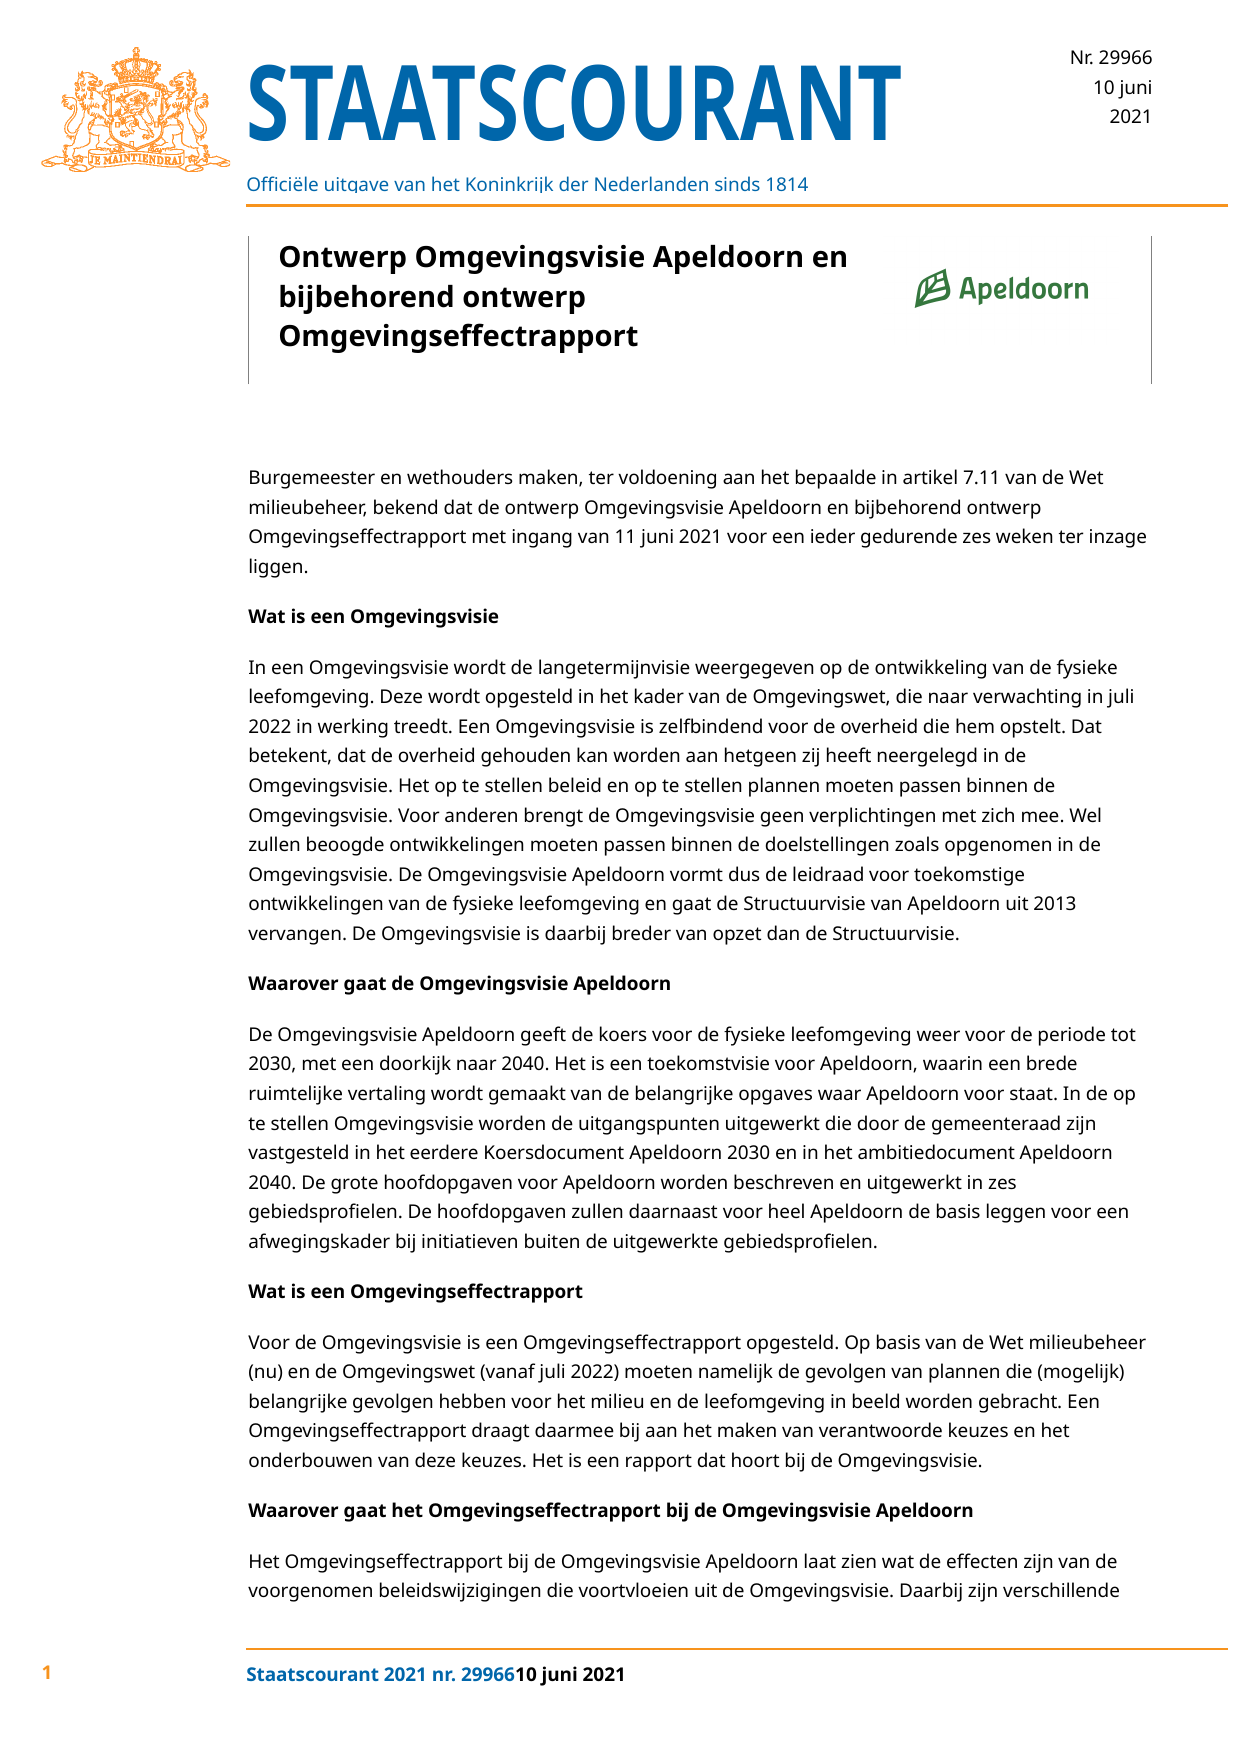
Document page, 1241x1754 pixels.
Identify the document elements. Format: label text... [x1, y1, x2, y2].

text Wat is een Omgevingsvisie [248, 603, 1152, 629]
text Burgemeester en wethouders maken, ter voldoening aan het bepaalde in artikel 7.11 van de Wet milieubeheer, bekend dat de ontwerp Omgevingsvisie Apeldoorn en bijbehorend ontwerp Omgevingseffectrapport met ingang van 11 juni 2021 voor een ieder gedurende zes weken ter inzage liggen. [248, 464, 1152, 579]
text In een Omgevingsvisie wordt de langetermijnvisie weergegeven op de ontwikkeling van de fysieke leefomgeving. Deze wordt opgesteld in het kader van de Omgevingswet, die naar verwachting in juli 2022 in werking treedt. Een Omgevingsvisie is zelfbindend voor de overheid die hem opstelt. Dat betekent, dat de overheid gehouden kan worden aan hetgeen zij heeft neergelegd in de Omgevingsvisie. Het op te stellen beleid en op te stellen plannen moeten passen binnen de Omgevingsvisie. Voor anderen brengt de Omgevingsvisie geen verplichtingen met zich mee. Wel zullen beoogde ontwikkelingen moeten passen binnen de doelstellingen zoals opgenomen in de Omgevingsvisie. De Omgevingsvisie Apeldoorn vormt dus de leidraad voor toekomstige ontwikkelingen van de fysieke leefomgeving en gaat de Structuurvisie van Apeldoorn uit 2013 vervangen. De Omgevingsvisie is daarbij breder van opzet dan de Structuurvisie. [248, 654, 1152, 946]
table_header [850, 236, 1151, 384]
text Wat is een Omgevingseffectrapport [248, 1278, 1152, 1304]
text Het Omgevingseffectrapport bij de Omgevingsvisie Apeldoorn laat zien wat de effecten zijn van de voorgenomen beleidswijzigingen die voortvloeien uit de Omgevingsvisie. Daarbij zijn verschillende [248, 1548, 1152, 1603]
text Voor de Omgevingsvisie is een Omgevingseffectrapport opgesteld. Op basis van de Wet milieubeheer (nu) en de Omgevingswet (vanaf juli 2022) moeten namelijk de gevolgen van plannen die (mogelijk) belangrijke gevolgen hebben voor het milieu en de leefomgeving in beeld worden gebracht. Een Omgevingseffectrapport draagt daarmee bij aan het maken van verantwoorde keuzes en het onderbouwen van deze keuzes. Het is een rapport dat hoort bij de Omgevingsvisie. [248, 1329, 1152, 1473]
text Waarover gaat het Omgevingseffectrapport bij de Omgevingsvisie Apeldoorn [248, 1498, 1152, 1523]
picture [41, 47, 231, 172]
text De Omgevingsvisie Apeldoorn geeft de koers voor de fysieke leefomgeving weer voor de periode tot 2030, met een doorkijk naar 2040. Het is een toekomstvisie voor Apeldoorn, waarin een brede ruimtelijke vertaling wordt gemaakt van de belangrijke opgaves waar Apeldoorn voor staat. In de op te stellen Omgevingsvisie worden de uitgangspunten uitgewerkt die door de gemeenteraad zijn vastgesteld in het eerdere Koersdocument Apeldoorn 2030 en in het ambitiedocument Apeldoorn 2040. De grote hoofdopgaven voor Apeldoorn worden beschreven en uitgewerkt in zes gebiedsprofielen. De hoofdopgaven zullen daarnaast voor heel Apeldoorn de basis leggen voor een afwegingskader bij initiatieven buiten de uitgewerkte gebiedsprofielen. [248, 1021, 1152, 1254]
text Waarover gaat de Omgevingsvisie Apeldoorn [248, 971, 1152, 996]
table_header Ontwerp Omgevingsvisie Apeldoorn en bijbehorend ontwerp Omgevingseffectrapport [249, 236, 850, 384]
picture [882, 236, 1119, 345]
